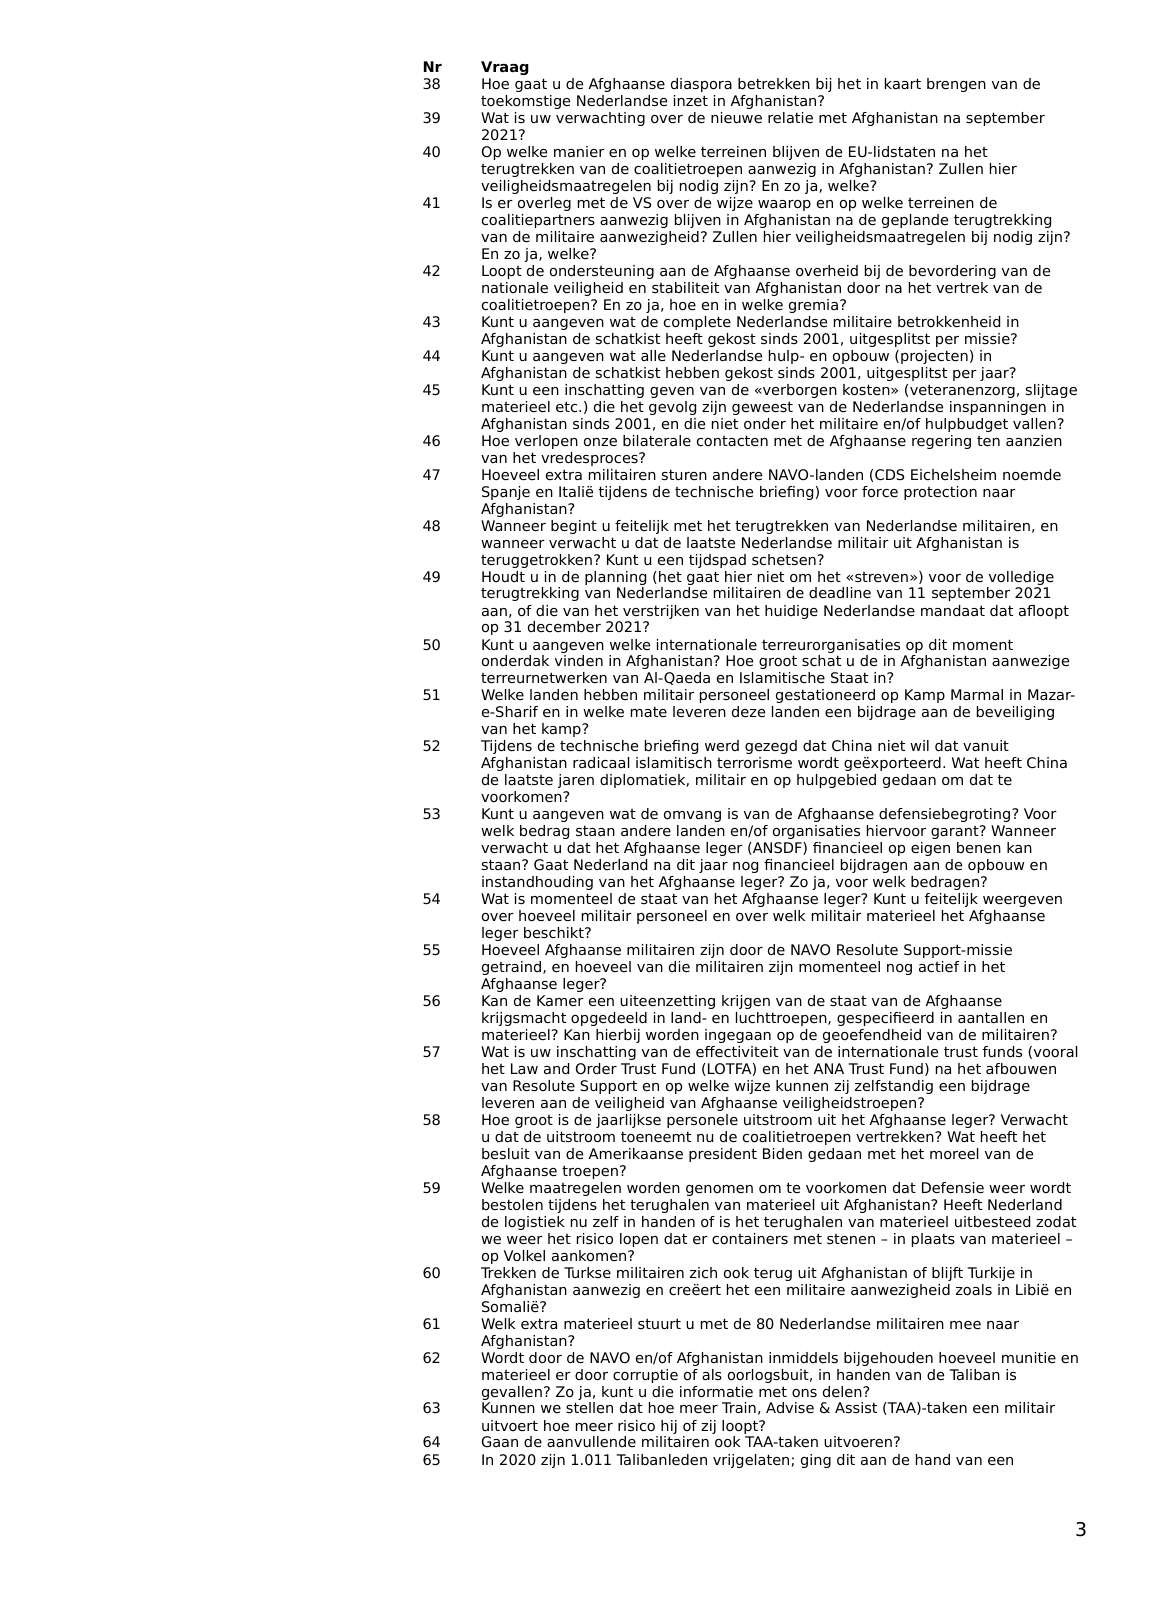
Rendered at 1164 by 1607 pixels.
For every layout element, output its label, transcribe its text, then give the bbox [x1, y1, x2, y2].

table_cell 58 [422, 1112, 475, 1180]
table_cell Hoeveel extra militairen sturen andere NAVO-landen (CDS Eichelsheim noemde Spanje en Italië tijdens de technische briefing) voor force protection naar Afghanistan? [475, 467, 1087, 517]
table_cell 43 [422, 314, 475, 348]
table_cell Tijdens de technische briefing werd gezegd dat China niet wil dat vanuit Afghanistan radicaal islamitisch terrorisme wordt geëxporteerd. Wat heeft China de laatste jaren diplomatiek, militair en op hulpgebied gedaan om dat te voorkomen? [475, 738, 1087, 806]
table_cell 51 [422, 687, 475, 738]
table_cell 61 [422, 1316, 475, 1349]
table_cell Gaan de aanvullende militairen ook TAA-taken uitvoeren? [475, 1434, 1087, 1451]
table_cell Kunt u aangeven welke internationale terreurorganisaties op dit moment onderdak vinden in Afghanistan? Hoe groot schat u de in Afghanistan aanwezige terreurnetwerken van Al-Qaeda en Islamitische Staat in? [475, 636, 1087, 687]
table_cell 38 [422, 76, 475, 110]
table_cell Op welke manier en op welke terreinen blijven de EU-lidstaten na het terugtrekken van de coalitietroepen aanwezig in Afghanistan? Zullen hier veiligheidsmaatregelen bij nodig zijn? En zo ja, welke? [475, 144, 1087, 195]
table_cell Wat is momenteel de staat van het Afghaanse leger? Kunt u feitelijk weergeven over hoeveel militair personeel en over welk militair materieel het Afghaanse leger beschikt? [475, 891, 1087, 942]
table_cell 57 [422, 1044, 475, 1112]
table_cell Wanneer begint u feitelijk met het terugtrekken van Nederlandse militairen, en wanneer verwacht u dat de laatste Nederlandse militair uit Afghanistan is teruggetrokken? Kunt u een tijdspad schetsen? [475, 518, 1087, 568]
table_cell 42 [422, 263, 475, 314]
table_cell 46 [422, 433, 475, 467]
table_cell 56 [422, 993, 475, 1044]
table_cell Hoe verlopen onze bilaterale contacten met de Afghaanse regering ten aanzien van het vredesproces? [475, 433, 1087, 467]
table_cell 59 [422, 1180, 475, 1264]
table_cell Trekken de Turkse militairen zich ook terug uit Afghanistan of blijft Turkije in Afghanistan aanwezig en creëert het een militaire aanwezigheid zoals in Libië en Somalië? [475, 1265, 1087, 1316]
table_cell 47 [422, 467, 475, 517]
table_cell Kunt u aangeven wat alle Nederlandse hulp- en opbouw (projecten) in Afghanistan de schatkist hebben gekost sinds 2001, uitgesplitst per jaar? [475, 348, 1087, 382]
table_cell 44 [422, 348, 475, 382]
table_cell Kunt u een inschatting geven van de «verborgen kosten» (veteranenzorg, slijtage materieel etc.) die het gevolg zijn geweest van de Nederlandse inspanningen in Afghanistan sinds 2001, en die niet onder het militaire en/of hulpbudget vallen? [475, 382, 1087, 433]
table_cell 62 [422, 1350, 475, 1400]
table_cell Kunt u aangeven wat de omvang is van de Afghaanse defensiebegroting? Voor welk bedrag staan andere landen en/of organisaties hiervoor garant? Wanneer verwacht u dat het Afghaanse leger (ANSDF) financieel op eigen benen kan staan? Gaat Nederland na dit jaar nog financieel bijdragen aan de opbouw en instandhouding van het Afghaanse leger? Zo ja, voor welk bedragen? [475, 806, 1087, 891]
table_cell Loopt de ondersteuning aan de Afghaanse overheid bij de bevordering van de nationale veiligheid en stabiliteit van Afghanistan door na het vertrek van de coalitietroepen? En zo ja, hoe en in welke gremia? [475, 263, 1087, 314]
table_cell Wat is uw inschatting van de effectiviteit van de internationale trust funds (vooral het Law and Order Trust Fund (LOTFA) en het ANA Trust Fund) na het afbouwen van Resolute Support en op welke wijze kunnen zij zelfstandig een bijdrage leveren aan de veiligheid van Afghaanse veiligheidstroepen? [475, 1044, 1087, 1112]
table_cell 64 [422, 1434, 475, 1451]
table_header Nr [422, 59, 475, 76]
table_cell 45 [422, 382, 475, 433]
table_cell Houdt u in de planning (het gaat hier niet om het «streven») voor de volledige terugtrekking van Nederlandse militairen de deadline van 11 september 2021 aan, of die van het verstrijken van het huidige Nederlandse mandaat dat afloopt op 31 december 2021? [475, 569, 1087, 636]
table_cell Wordt door de NAVO en/of Afghanistan inmiddels bijgehouden hoeveel munitie en materieel er door corruptie of als oorlogsbuit, in handen van de Taliban is gevallen? Zo ja, kunt u die informatie met ons delen? [475, 1350, 1087, 1400]
table_cell Hoeveel Afghaanse militairen zijn door de NAVO Resolute Support-missie getraind, en hoeveel van die militairen zijn momenteel nog actief in het Afghaanse leger? [475, 942, 1087, 993]
table_cell 54 [422, 891, 475, 942]
table_cell 39 [422, 110, 475, 144]
table_cell Welk extra materieel stuurt u met de 80 Nederlandse militairen mee naar Afghanistan? [475, 1316, 1087, 1349]
table_cell Kan de Kamer een uiteenzetting krijgen van de staat van de Afghaanse krijgsmacht opgedeeld in land- en luchttroepen, gespecifieerd in aantallen en materieel? Kan hierbij worden ingegaan op de geoefendheid van de militairen? [475, 993, 1087, 1044]
table_cell 52 [422, 738, 475, 806]
table_cell Wat is uw verwachting over de nieuwe relatie met Afghanistan na september 2021? [475, 110, 1087, 144]
table_cell Welke maatregelen worden genomen om te voorkomen dat Defensie weer wordt bestolen tijdens het terughalen van materieel uit Afghanistan? Heeft Nederland de logistiek nu zelf in handen of is het terughalen van materieel uitbesteed zodat we weer het risico lopen dat er containers met stenen – in plaats van materieel – op Volkel aankomen? [475, 1180, 1087, 1264]
table_header Vraag [475, 59, 1087, 76]
table_cell Hoe groot is de jaarlijkse personele uitstroom uit het Afghaanse leger? Verwacht u dat de uitstroom toeneemt nu de coalitietroepen vertrekken? Wat heeft het besluit van de Amerikaanse president Biden gedaan met het moreel van de Afghaanse troepen? [475, 1112, 1087, 1180]
table_cell Kunnen we stellen dat hoe meer Train, Advise & Assist (TAA)-taken een militair uitvoert hoe meer risico hij of zij loopt? [475, 1400, 1087, 1434]
table_cell 60 [422, 1265, 475, 1316]
table_cell Hoe gaat u de Afghaanse diaspora betrekken bij het in kaart brengen van de toekomstige Nederlandse inzet in Afghanistan? [475, 76, 1087, 110]
table_cell 53 [422, 806, 475, 891]
table_cell 55 [422, 942, 475, 993]
table_cell Kunt u aangeven wat de complete Nederlandse militaire betrokkenheid in Afghanistan de schatkist heeft gekost sinds 2001, uitgesplitst per missie? [475, 314, 1087, 348]
table_cell Welke landen hebben militair personeel gestationeerd op Kamp Marmal in Mazar-e-Sharif en in welke mate leveren deze landen een bijdrage aan de beveiliging van het kamp? [475, 687, 1087, 738]
table_cell 49 [422, 569, 475, 636]
table_cell In 2020 zijn 1.011 Talibanleden vrijgelaten; ging dit aan de hand van een [475, 1451, 1087, 1468]
table_cell 40 [422, 144, 475, 195]
table_cell 63 [422, 1400, 475, 1434]
table_cell 48 [422, 518, 475, 568]
table_cell 50 [422, 636, 475, 687]
table_cell 65 [422, 1451, 475, 1468]
table_cell 41 [422, 195, 475, 263]
table_cell Is er overleg met de VS over de wijze waarop en op welke terreinen de coalitiepartners aanwezig blijven in Afghanistan na de geplande terugtrekking van de militaire aanwezigheid? Zullen hier veiligheidsmaatregelen bij nodig zijn? En zo ja, welke? [475, 195, 1087, 263]
